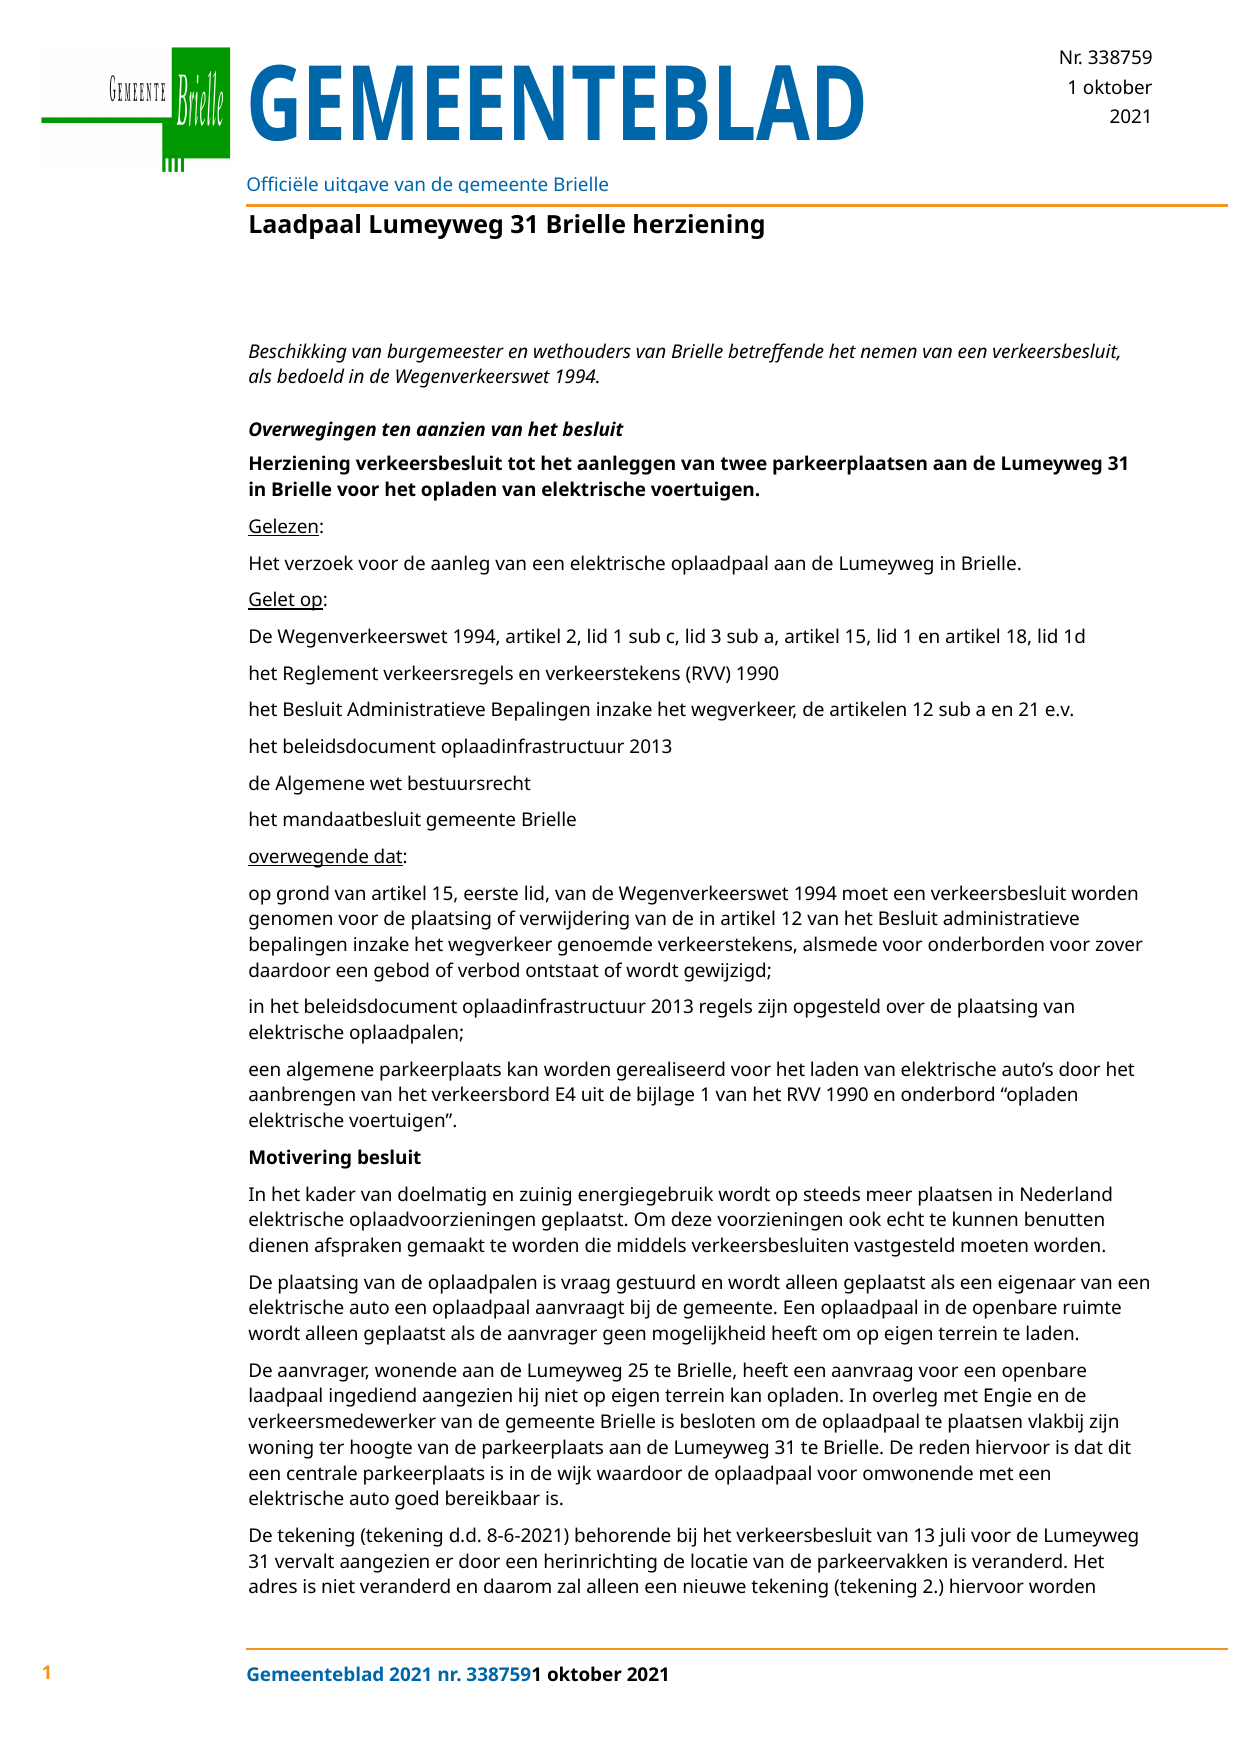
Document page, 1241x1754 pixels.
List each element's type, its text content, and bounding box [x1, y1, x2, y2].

text Laadpaal Lumeyweg 31 Brielle herziening [248, 207, 1152, 241]
text op grond van artikel 15, eerste lid, van de Wegenverkeerswet 1994 moet een verkeersbesluit worden genomen voor de plaatsing of verwijdering van de in artikel 12 van het Besluit administratieve bepalingen inzake het wegverkeer genoemde verkeerstekens, alsmede voor onderborden voor zover daardoor een gebod of verbod ontstaat of wordt gewijzigd; [248, 880, 1152, 983]
text Beschikking van burgemeester en wethouders van Brielle betreffende het nemen van een verkeersbesluit, als bedoeld in de Wegenverkeerswet 1994. [248, 338, 1152, 389]
text de Algemene wet bestuursrecht [248, 770, 1152, 795]
text het mandaatbesluit gemeente Brielle [248, 806, 1152, 832]
text het Besluit Administratieve Bepalingen inzake het wegverkeer, de artikelen 12 sub a en 21 e.v. [248, 696, 1152, 722]
picture [41, 47, 231, 172]
text Gelezen: [248, 513, 1152, 539]
text het beleidsdocument oplaadinfrastructuur 2013 [248, 733, 1152, 759]
text De tekening (tekening d.d. 8-6-2021) behorende bij het verkeersbesluit van 13 juli voor de Lumeyweg 31 vervalt aangezien er door een herinrichting de locatie van de parkeervakken is veranderd. Het adres is niet veranderd en daarom zal alleen een nieuwe tekening (tekening 2.) hiervoor worden [248, 1522, 1152, 1599]
text De plaatsing van de oplaadpalen is vraag gestuurd en wordt alleen geplaatst als een eigenaar van een elektrische auto een oplaadpaal aanvraagt bij de gemeente. Een oplaadpaal in de openbare ruimte wordt alleen geplaatst als de aanvrager geen mogelijkheid heeft om op eigen terrein te laden. [248, 1269, 1152, 1346]
text overwegende dat: [248, 843, 1152, 869]
text Gelet op: [248, 586, 1152, 612]
text De Wegenverkeerswet 1994, artikel 2, lid 1 sub c, lid 3 sub a, artikel 15, lid 1 en artikel 18, lid 1d [248, 623, 1152, 649]
text De aanvrager, wonende aan de Lumeyweg 25 te Brielle, heeft een aanvraag voor een openbare laadpaal ingediend aangezien hij niet op eigen terrein kan opladen. In overleg met Engie en de verkeersmedewerker van de gemeente Brielle is besloten om de oplaadpaal te plaatsen vlakbij zijn woning ter hoogte van de parkeerplaats aan de Lumeyweg 31 te Brielle. De reden hiervoor is dat dit een centrale parkeerplaats is in de wijk waardoor de oplaadpaal voor omwonende met een elektrische auto goed bereikbaar is. [248, 1357, 1152, 1511]
text in het beleidsdocument oplaadinfrastructuur 2013 regels zijn opgesteld over de plaatsing van elektrische oplaadpalen; [248, 993, 1152, 1045]
text In het kader van doelmatig en zuinig energiegebruik wordt op steeds meer plaatsen in Nederland elektrische oplaadvoorzieningen geplaatst. Om deze voorzieningen ook echt te kunnen benutten dienen afspraken gemaakt te worden die middels verkeersbesluiten vastgesteld moeten worden. [248, 1181, 1152, 1258]
text Herziening verkeersbesluit tot het aanleggen van twee parkeerplaatsen aan de Lumeyweg 31 in Brielle voor het opladen van elektrische voertuigen. [248, 451, 1152, 502]
text Motivering besluit [248, 1144, 1152, 1170]
text Het verzoek voor de aanleg van een elektrische oplaadpaal aan de Lumeyweg in Brielle. [248, 550, 1152, 575]
text het Reglement verkeersregels en verkeerstekens (RVV) 1990 [248, 660, 1152, 685]
text een algemene parkeerplaats kan worden gerealiseerd voor het laden van elektrische auto’s door het aanbrengen van het verkeersbord E4 uit de bijlage 1 van het RVV 1990 en onderbord “opladen elektrische voertuigen”. [248, 1056, 1152, 1133]
text Overwegingen ten aanzien van het besluit [248, 417, 1152, 442]
